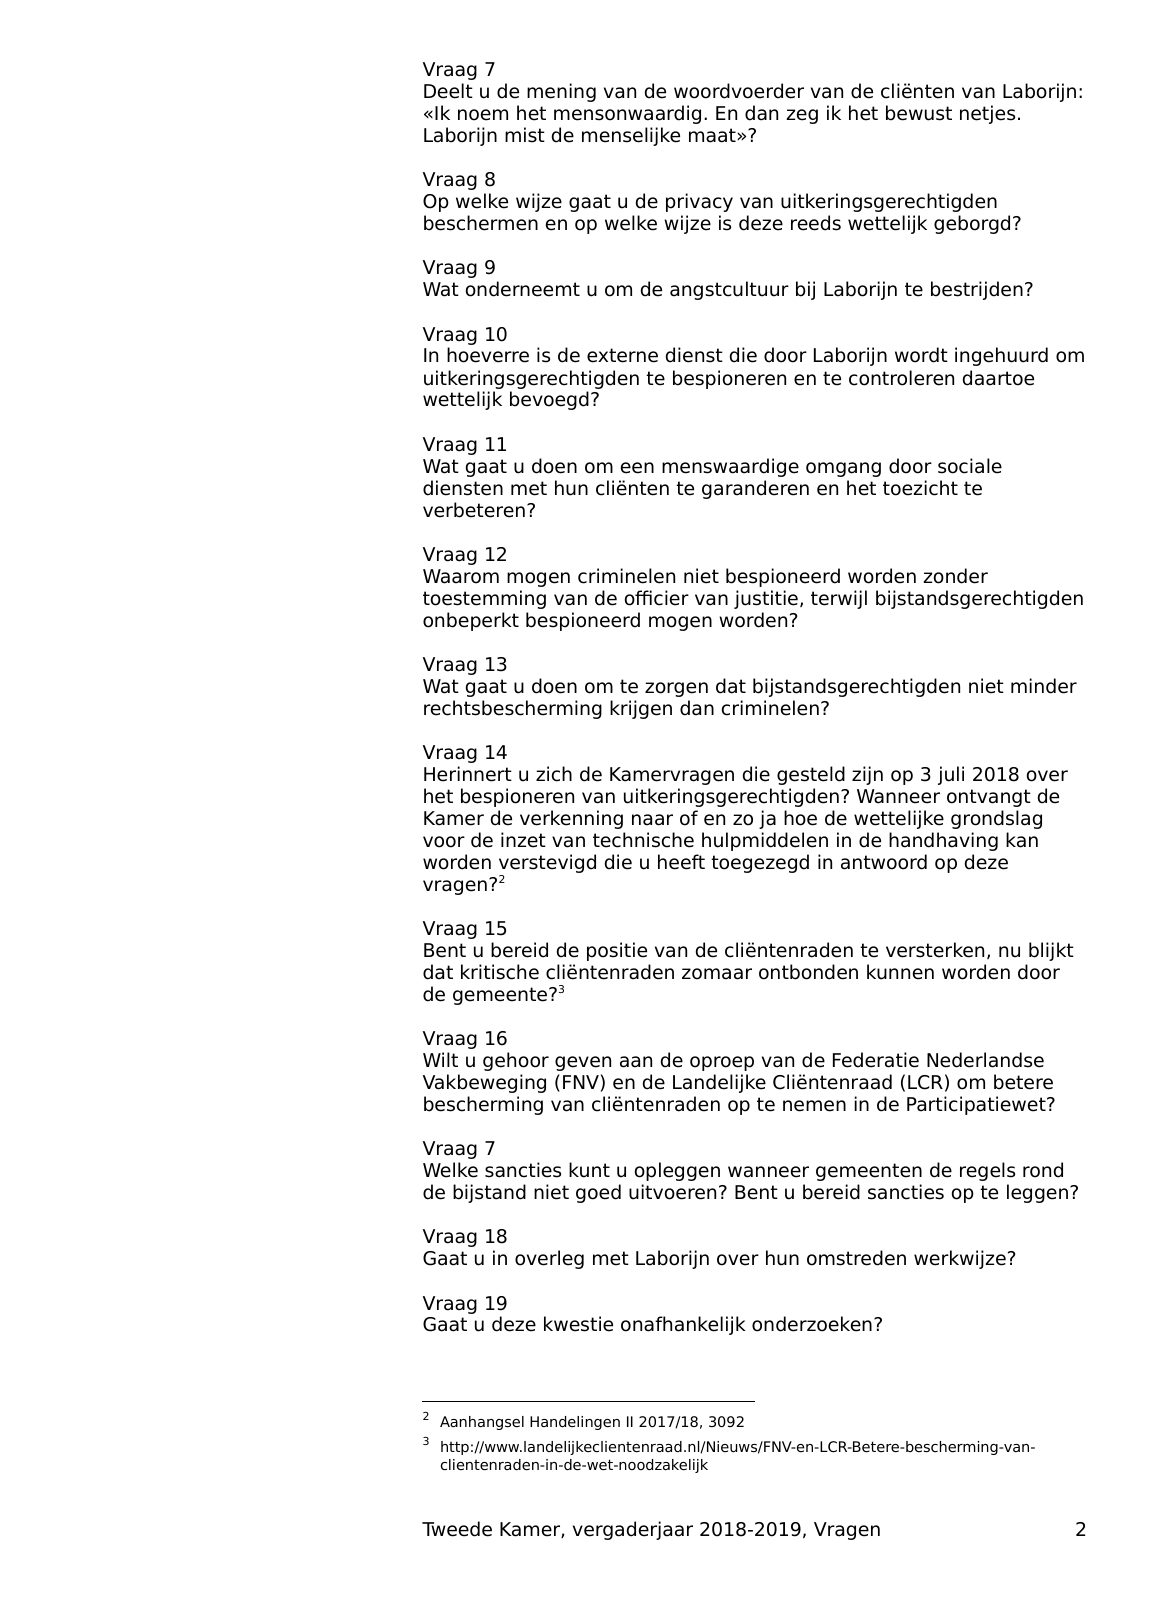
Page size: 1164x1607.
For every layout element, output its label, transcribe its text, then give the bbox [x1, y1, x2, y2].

text Vraag 15 [422, 918, 1087, 940]
text Op welke wijze gaat u de privacy van uitkeringsgerechtigden beschermen en op welke wijze is deze reeds wettelijk geborgd? [422, 191, 1087, 235]
text Vraag 18 [422, 1226, 1087, 1248]
text Vraag 10 [422, 323, 1087, 345]
text Welke sancties kunt u opleggen wanneer gemeenten de regels rond de bijstand niet goed uitvoeren? Bent u bereid sancties op te leggen? [422, 1160, 1087, 1204]
text Vraag 14 [422, 742, 1087, 764]
text Gaat u in overleg met Laborijn over hun omstreden werkwijze? [422, 1248, 1087, 1270]
text Gaat u deze kwestie onafhankelijk onderzoeken? [422, 1314, 1087, 1336]
text Vraag 12 [422, 544, 1087, 566]
text Wilt u gehoor geven aan de oproep van de Federatie Nederlandse Vakbeweging (FNV) en de Landelijke Cliëntenraad (LCR) om betere bescherming van cliëntenraden op te nemen in de Participatiewet? [422, 1050, 1087, 1116]
text Bent u bereid de positie van de cliëntenraden te versterken, nu blijkt dat kritische cliëntenraden zomaar ontbonden kunnen worden door de gemeente? [422, 940, 1087, 1006]
text Vraag 8 [422, 169, 1087, 191]
text Wat onderneemt u om de angstcultuur bij Laborijn te bestrijden? [422, 279, 1087, 301]
text Wat gaat u doen om een menswaardige omgang door sociale diensten met hun cliënten te garanderen en het toezicht te verbeteren? [422, 456, 1087, 521]
text Wat gaat u doen om te zorgen dat bijstandsgerechtigden niet minder rechtsbescherming krijgen dan criminelen? [422, 676, 1087, 720]
text Vraag 13 [422, 654, 1087, 676]
text Aanhangsel Handelingen II 2017/18, 3092 [422, 1410, 1087, 1432]
text In hoeverre is de externe dienst die door Laborijn wordt ingehuurd om uitkeringsgerechtigden te bespioneren en te controleren daartoe wettelijk bevoegd? [422, 345, 1087, 411]
text Deelt u de mening van de woordvoerder van de cliënten van Laborijn: «Ik noem het mensonwaardig. En dan zeg ik het bewust netjes. Laborijn mist de menselijke maat»? [422, 81, 1087, 147]
text Vraag 16 [422, 1028, 1087, 1050]
text Vraag 19 [422, 1292, 1087, 1314]
text http://www.landelijkeclientenraad.nl/Nieuws/FNV-en-LCR-Betere-bescherming-van-clientenraden-in-de-wet-noodzakelijk [422, 1435, 1087, 1474]
text Vraag 9 [422, 257, 1087, 279]
text Waarom mogen criminelen niet bespioneerd worden zonder toestemming van de officier van justitie, terwijl bijstandsgerechtigden onbeperkt bespioneerd mogen worden? [422, 566, 1087, 632]
text Vraag 11 [422, 433, 1087, 456]
text Herinnert u zich de Kamervragen die gesteld zijn op 3 juli 2018 over het bespioneren van uitkeringsgerechtigden? Wanneer ontvangt de Kamer de verkenning naar of en zo ja hoe de wettelijke grondslag voor de inzet van technische hulpmiddelen in de handhaving kan worden verstevigd die u heeft toegezegd in antwoord op deze vragen? [422, 764, 1087, 896]
text Vraag 7 [422, 59, 1087, 81]
text Vraag 7 [422, 1138, 1087, 1160]
